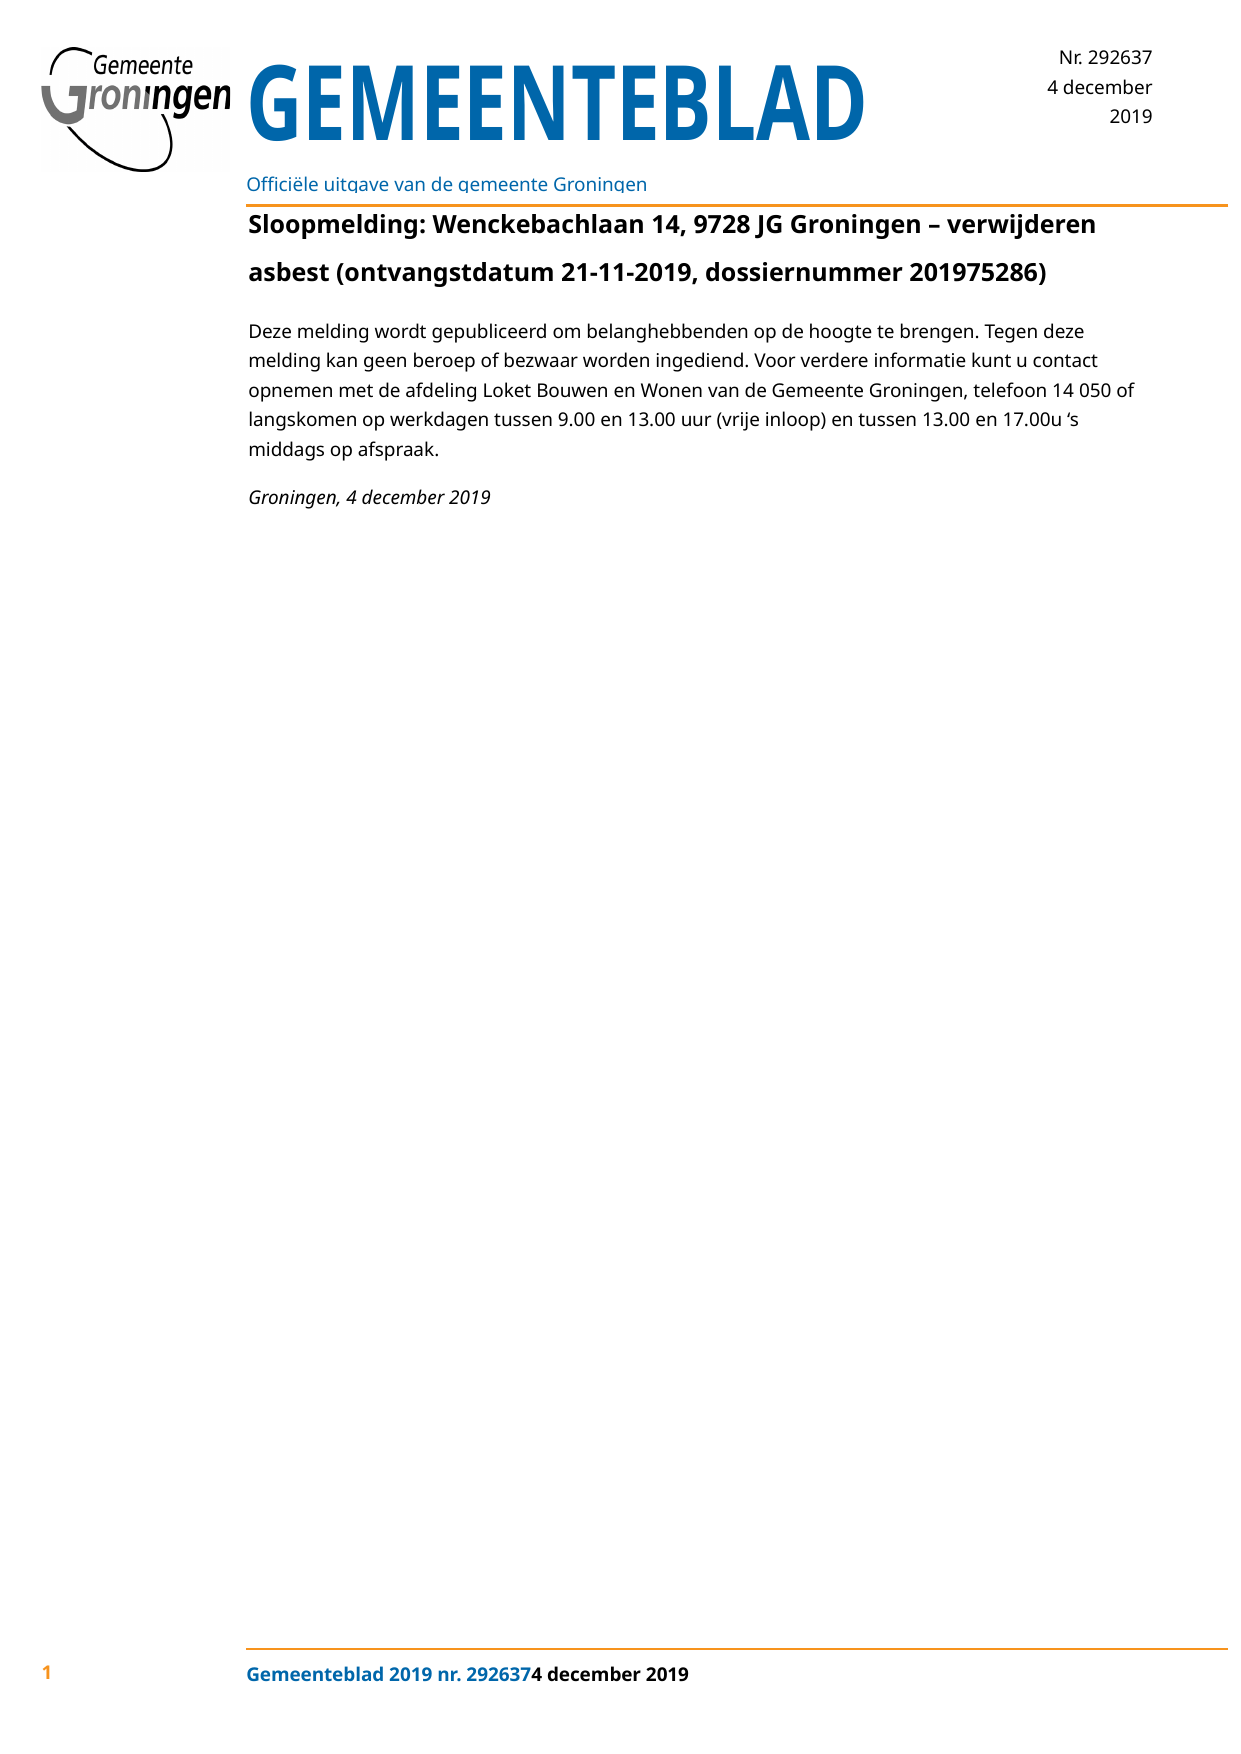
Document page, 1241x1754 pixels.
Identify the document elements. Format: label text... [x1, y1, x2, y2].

text Sloopmelding: Wenckebachlaan 14, 9728 JG Groningen – verwijderen asbest (ontvangstdatum 21-11-2019, dossiernummer 201975286) [248, 207, 1152, 288]
picture [41, 47, 231, 172]
text Groningen, 4 december 2019 [248, 484, 1152, 510]
text Deze melding wordt gepubliceerd om belanghebbenden op de hoogte te brengen. Tegen deze melding kan geen beroep of bezwaar worden ingediend. Voor verdere informatie kunt u contact opnemen met de afdeling Loket Bouwen en Wonen van de Gemeente Groningen, telefoon 14 050 of langskomen op werkdagen tussen 9.00 en 13.00 uur (vrije inloop) en tussen 13.00 en 17.00u ‘s middags op afspraak. [248, 318, 1152, 462]
